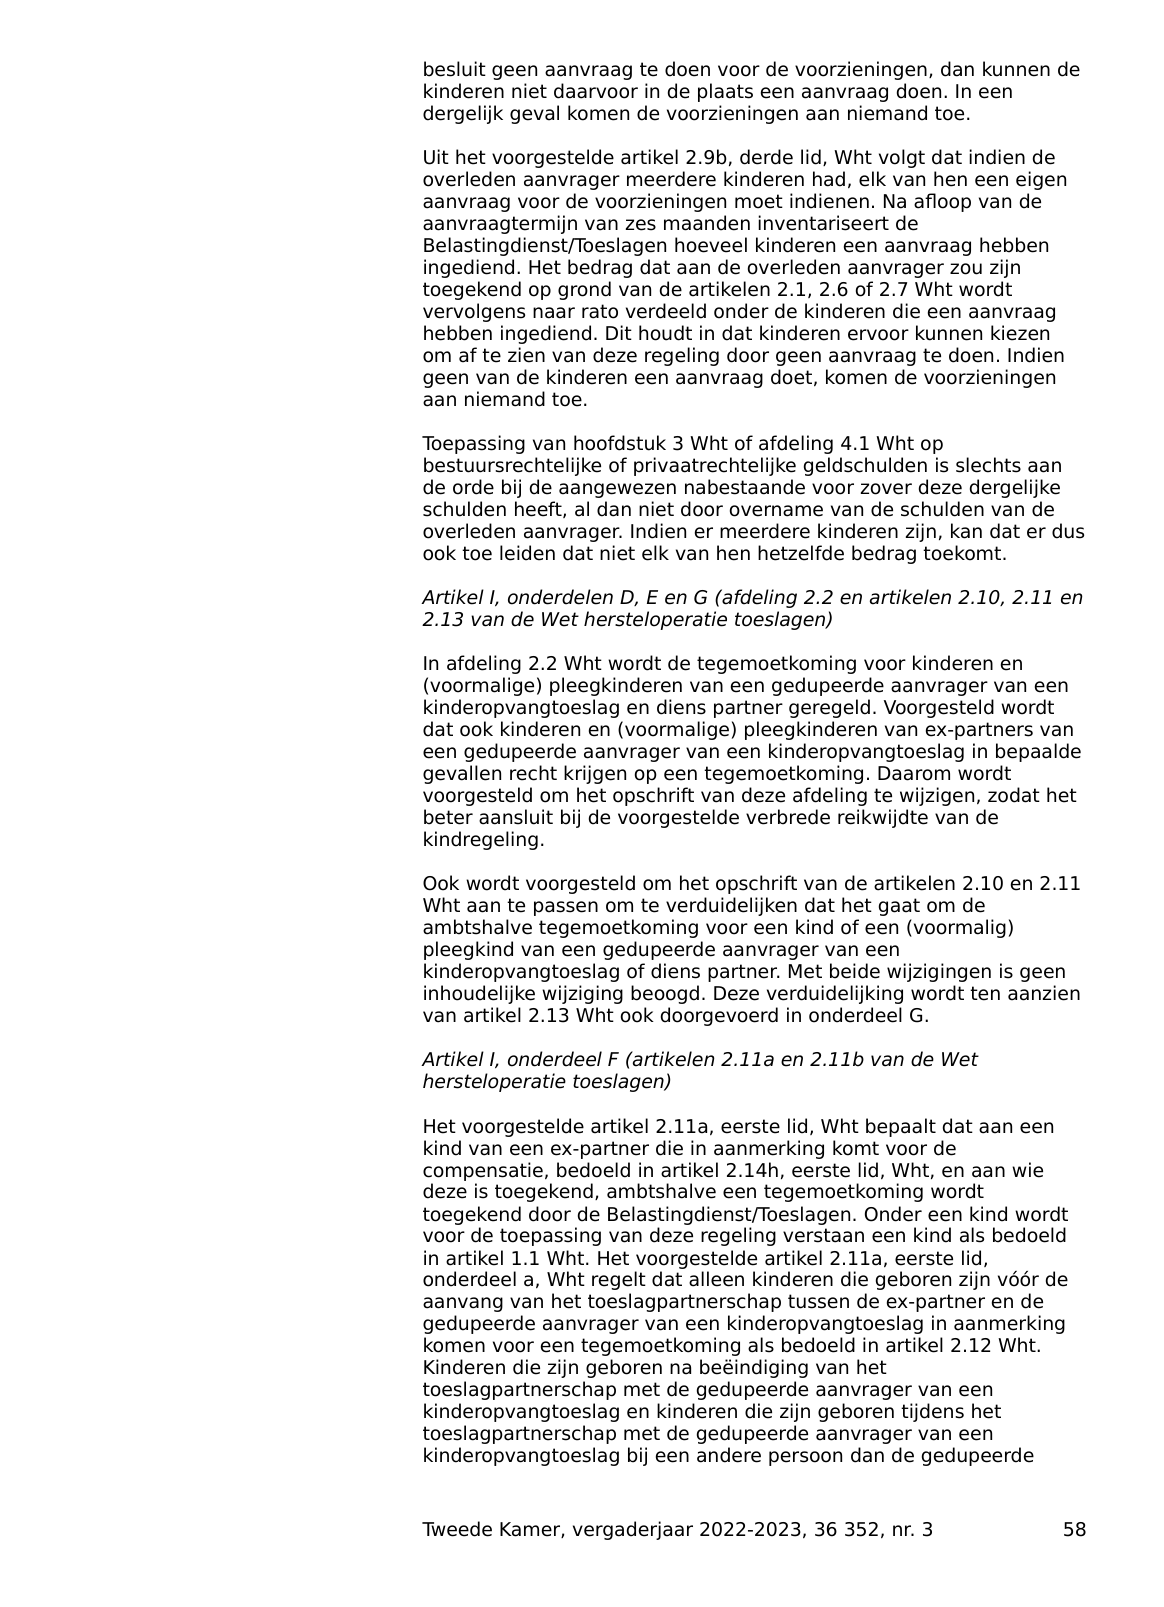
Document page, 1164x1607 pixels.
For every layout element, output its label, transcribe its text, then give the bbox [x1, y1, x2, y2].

text besluit geen aanvraag te doen voor de voorzieningen, dan kunnen de kinderen niet daarvoor in de plaats een aanvraag doen. In een dergelijk geval komen de voorzieningen aan niemand toe. [422, 59, 1087, 125]
text Uit het voorgestelde artikel 2.9b, derde lid, Wht volgt dat indien de overleden aanvrager meerdere kinderen had, elk van hen een eigen aanvraag voor de voorzieningen moet indienen. Na afloop van de aanvraagtermijn van zes maanden inventariseert de Belastingdienst/Toeslagen hoeveel kinderen een aanvraag hebben ingediend. Het bedrag dat aan de overleden aanvrager zou zijn toegekend op grond van de artikelen 2.1, 2.6 of 2.7 Wht wordt vervolgens naar rato verdeeld onder de kinderen die een aanvraag hebben ingediend. Dit houdt in dat kinderen ervoor kunnen kiezen om af te zien van deze regeling door geen aanvraag te doen. Indien geen van de kinderen een aanvraag doet, komen de voorzieningen aan niemand toe. [422, 147, 1087, 411]
text Toepassing van hoofdstuk 3 Wht of afdeling 4.1 Wht op bestuursrechtelijke of privaatrechtelijke geldschulden is slechts aan de orde bij de aangewezen nabestaande voor zover deze dergelijke schulden heeft, al dan niet door overname van de schulden van de overleden aanvrager. Indien er meerdere kinderen zijn, kan dat er dus ook toe leiden dat niet elk van hen hetzelfde bedrag toekomt. [422, 433, 1087, 565]
subtitle Artikel I, onderdelen D, E en G (afdeling 2.2 en artikelen 2.10, 2.11 en 2.13 van de Wet hersteloperatie toeslagen) [422, 587, 1087, 631]
subtitle Artikel I, onderdeel F (artikelen 2.11a en 2.11b van de Wet hersteloperatie toeslagen) [422, 1049, 1087, 1093]
text Ook wordt voorgesteld om het opschrift van de artikelen 2.10 en 2.11 Wht aan te passen om te verduidelijken dat het gaat om de ambtshalve tegemoetkoming voor een kind of een (voormalig) pleegkind van een gedupeerde aanvrager van een kinderopvangtoeslag of diens partner. Met beide wijzigingen is geen inhoudelijke wijziging beoogd. Deze verduidelijking wordt ten aanzien van artikel 2.13 Wht ook doorgevoerd in onderdeel G. [422, 873, 1087, 1027]
text Het voorgestelde artikel 2.11a, eerste lid, Wht bepaalt dat aan een kind van een ex-partner die in aanmerking komt voor de compensatie, bedoeld in artikel 2.14h, eerste lid, Wht, en aan wie deze is toegekend, ambtshalve een tegemoetkoming wordt toegekend door de Belastingdienst/Toeslagen. Onder een kind wordt voor de toepassing van deze regeling verstaan een kind als bedoeld in artikel 1.1 Wht. Het voorgestelde artikel 2.11a, eerste lid, onderdeel a, Wht regelt dat alleen kinderen die geboren zijn vóór de aanvang van het toeslagpartnerschap tussen de ex-partner en de gedupeerde aanvrager van een kinderopvangtoeslag in aanmerking komen voor een tegemoetkoming als bedoeld in artikel 2.12 Wht. Kinderen die zijn geboren na beëindiging van het toeslagpartnerschap met de gedupeerde aanvrager van een kinderopvangtoeslag en kinderen die zijn geboren tijdens het toeslagpartnerschap met de gedupeerde aanvrager van een kinderopvangtoeslag bij een andere persoon dan de gedupeerde [422, 1116, 1087, 1467]
text In afdeling 2.2 Wht wordt de tegemoetkoming voor kinderen en (voormalige) pleegkinderen van een gedupeerde aanvrager van een kinderopvangtoeslag en diens partner geregeld. Voorgesteld wordt dat ook kinderen en (voormalige) pleegkinderen van ex-partners van een gedupeerde aanvrager van een kinderopvangtoeslag in bepaalde gevallen recht krijgen op een tegemoetkoming. Daarom wordt voorgesteld om het opschrift van deze afdeling te wijzigen, zodat het beter aansluit bij de voorgestelde verbrede reikwijdte van de kindregeling. [422, 653, 1087, 851]
